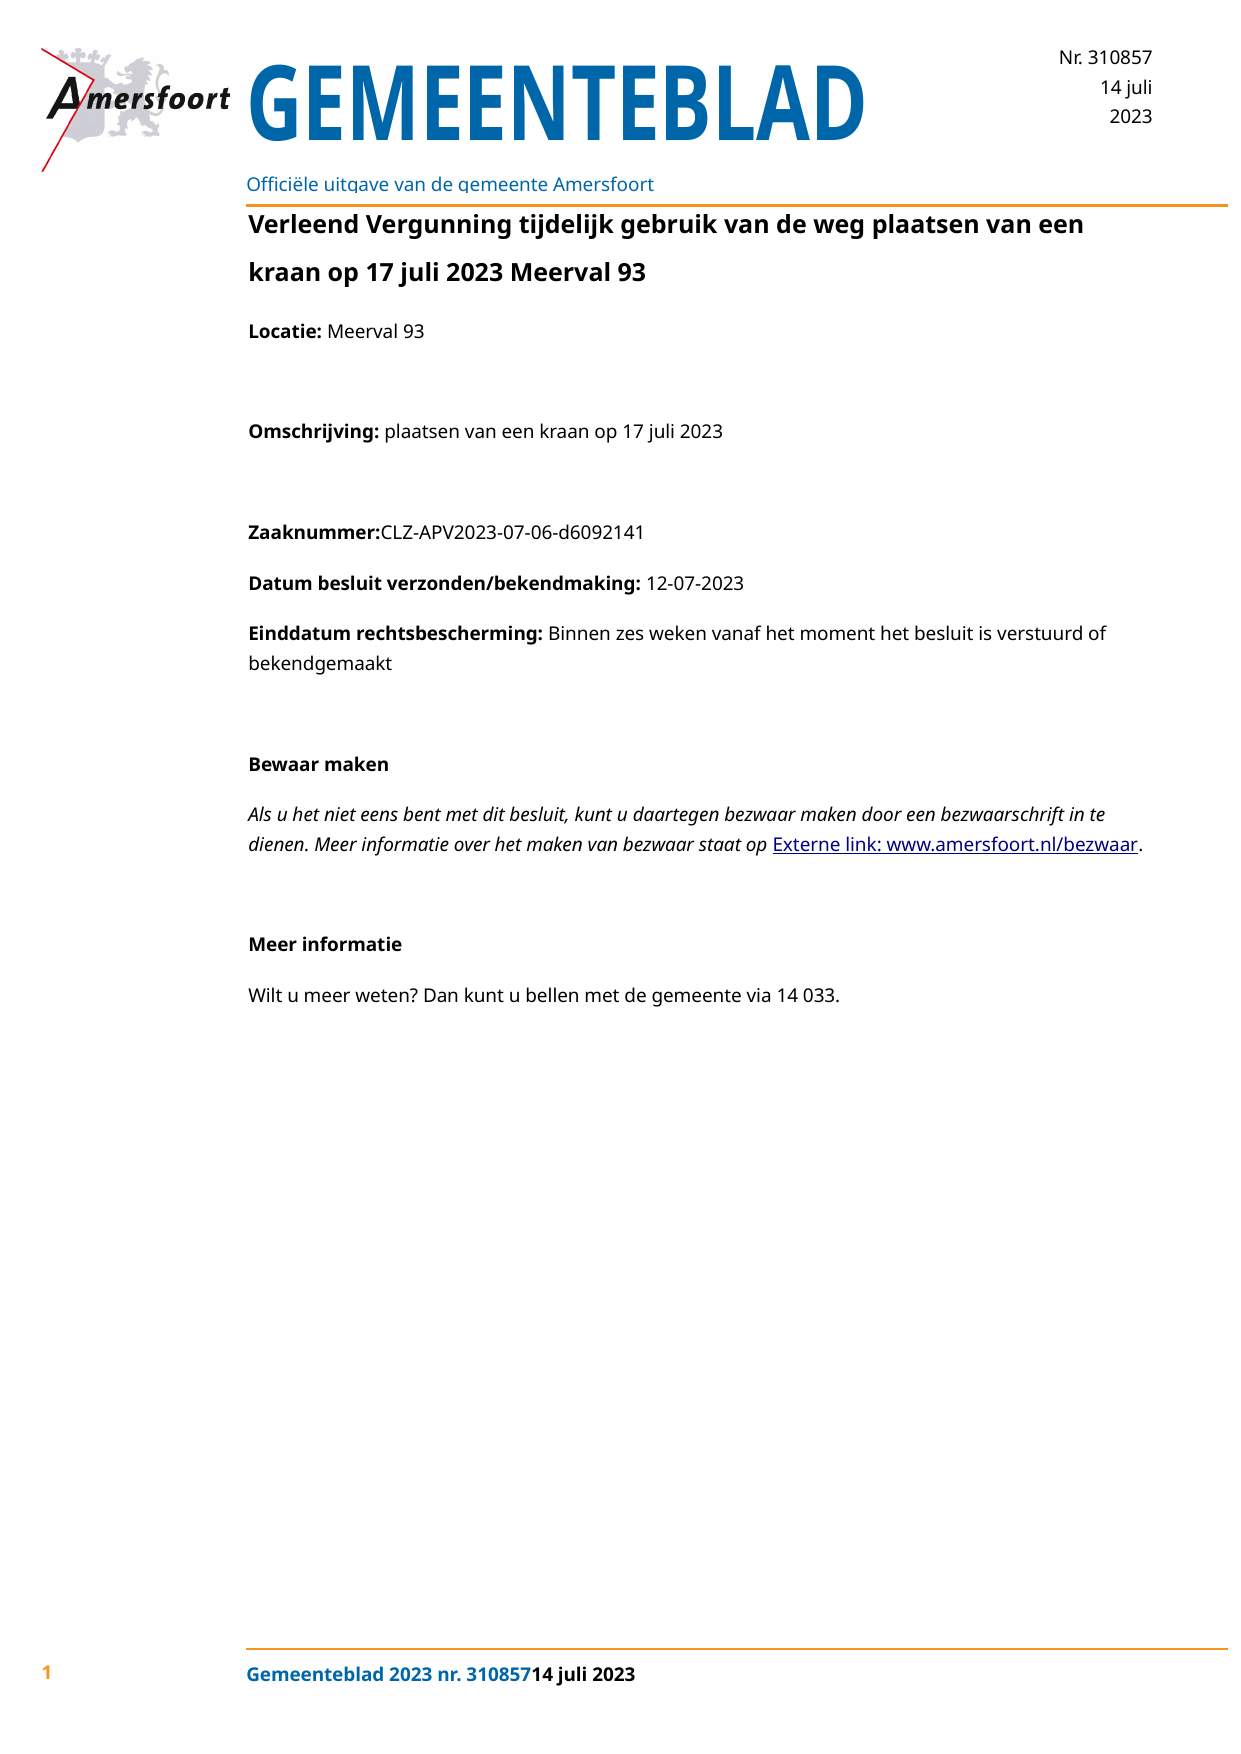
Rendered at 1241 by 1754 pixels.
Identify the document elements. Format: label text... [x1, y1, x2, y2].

text Datum besluit verzonden/bekendmaking: 12-07-2023 [248, 570, 1152, 596]
text Wilt u meer weten? Dan kunt u bellen met de gemeente via 14 033. [248, 982, 1152, 1008]
text Omschrijving: plaatsen van een kraan op 17 juli 2023 [248, 419, 1152, 444]
text Meer informatie [248, 932, 1152, 957]
text Locatie: Meerval 93 [248, 318, 1152, 344]
text Zaaknummer:CLZ-APV2023-07-06-d6092141 [248, 519, 1152, 545]
picture [41, 47, 231, 172]
text Verleend Vergunning tijdelijk gebruik van de weg plaatsen van een kraan op 17 juli 2023 Meerval 93 [248, 207, 1152, 288]
text Einddatum rechtsbescherming: Binnen zes weken vanaf het moment het besluit is verstuurd of bekendgemaakt [248, 620, 1152, 676]
text Bewaar maken [248, 751, 1152, 777]
text Als u het niet eens bent met dit besluit, kunt u daartegen bezwaar maken door een bezwaarschrift in te dienen. Meer informatie over het maken van bezwaar staat op Externe link: www.amersfoort.nl/bezwaar. [248, 801, 1152, 857]
